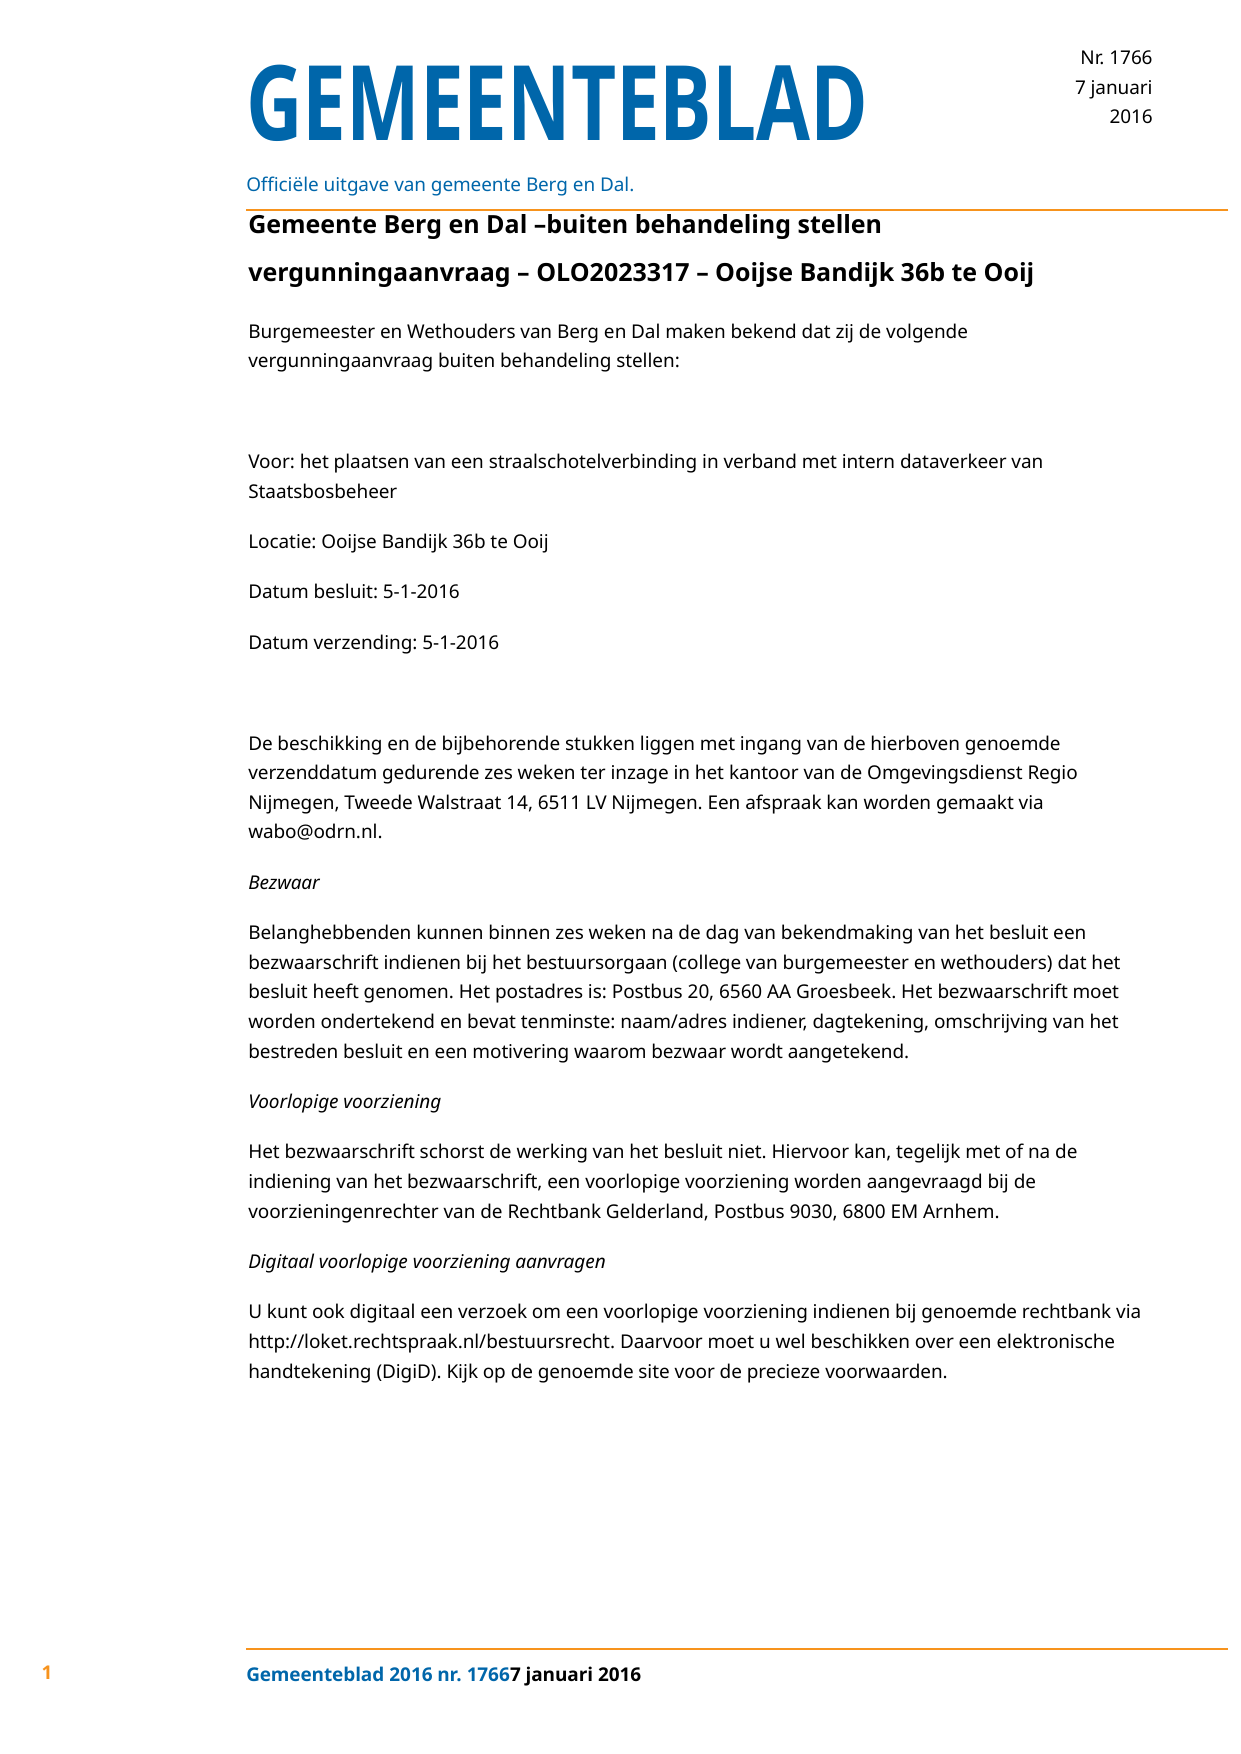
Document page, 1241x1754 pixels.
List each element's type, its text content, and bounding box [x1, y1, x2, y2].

text Voorlopige voorziening [248, 1088, 1152, 1114]
text Digitaal voorlopige voorziening aanvragen [248, 1248, 1152, 1274]
text Het bezwaarschrift schorst de werking van het besluit niet. Hiervoor kan, tegelijk met of na de indiening van het bezwaarschrift, een voorlopige voorziening worden aangevraagd bij de voorzieningenrechter van de Rechtbank Gelderland, Postbus 9030, 6800 EM Arnhem. [248, 1139, 1152, 1224]
text U kunt ook digitaal een verzoek om een voorlopige voorziening indienen bij genoemde rechtbank via http://loket.rechtspraak.nl/bestuursrecht. Daarvoor moet u wel beschikken over een elektronische handtekening (DigiD). Kijk op de genoemde site voor de precieze voorwaarden. [248, 1299, 1152, 1384]
text Bezwaar [248, 869, 1152, 895]
text De beschikking en de bijbehorende stukken liggen met ingang van de hierboven genoemde verzenddatum gedurende zes weken ter inzage in het kantoor van de Omgevingsdienst Regio Nijmegen, Tweede Walstraat 14, 6511 LV Nijmegen. Een afspraak kan worden gemaakt via wabo@odrn.nl. [248, 730, 1152, 844]
text Datum verzending: 5-1-2016 [248, 629, 1152, 655]
text Voor: het plaatsen van een straalschotelverbinding in verband met intern dataverkeer van Staatsbosbeheer [248, 448, 1152, 504]
text Datum besluit: 5-1-2016 [248, 579, 1152, 604]
text Locatie: Ooijse Bandijk 36b te Ooij [248, 528, 1152, 554]
picture [41, 47, 231, 172]
text Burgemeester en Wethouders van Berg en Dal maken bekend dat zij de volgende vergunningaanvraag buiten behandeling stellen: [248, 318, 1152, 373]
text Belanghebbenden kunnen binnen zes weken na de dag van bekendmaking van het besluit een bezwaarschrift indienen bij het bestuursorgaan (college van burgemeester en wethouders) dat het besluit heeft genomen. Het postadres is: Postbus 20, 6560 AA Groesbeek. Het bezwaarschrift moet worden ondertekend en bevat tenminste: naam/adres indiener, dagtekening, omschrijving van het bestreden besluit en een motivering waarom bezwaar wordt aangetekend. [248, 919, 1152, 1064]
text Gemeente Berg en Dal –buiten behandeling stellen vergunningaanvraag – OLO2023317 – Ooijse Bandijk 36b te Ooij [248, 211, 1152, 288]
